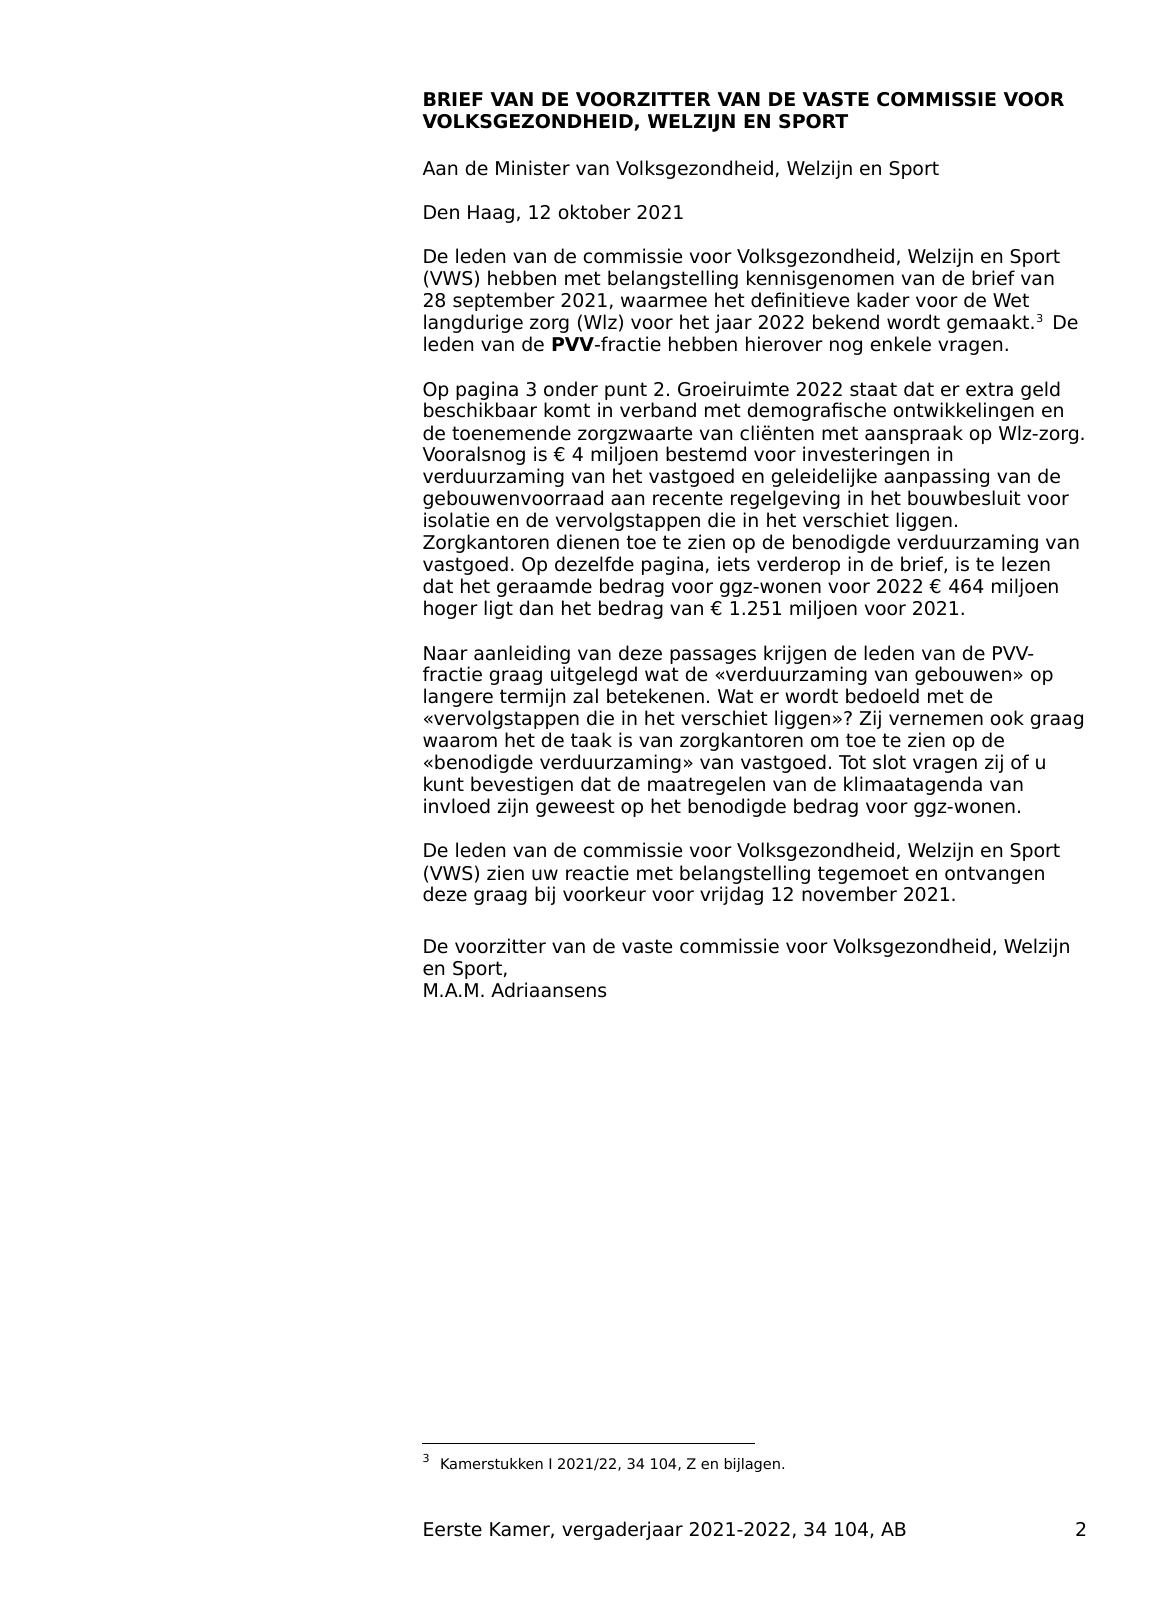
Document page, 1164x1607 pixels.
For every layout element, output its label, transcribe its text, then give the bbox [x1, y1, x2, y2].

subtitle BRIEF VAN DE VOORZITTER VAN DE VASTE COMMISSIE VOOR VOLKSGEZONDHEID, WELZIJN EN SPORT [422, 89, 1087, 133]
text De voorzitter van de vaste commissie voor Volksgezondheid, Welzijn en Sport, M.A.M. Adriaansens [422, 936, 1087, 1002]
text De leden van de commissie voor Volksgezondheid, Welzijn en Sport (VWS) hebben met belangstelling kennisgenomen van de brief van 28 september 2021, waarmee het definitieve kader voor de Wet langdurige zorg (Wlz) voor het jaar 2022 bekend wordt gemaakt. De leden van de PVV-fractie hebben hierover nog enkele vragen. [422, 246, 1087, 356]
text Naar aanleiding van deze passages krijgen de leden van de PVV-fractie graag uitgelegd wat de «verduurzaming van gebouwen» op langere termijn zal betekenen. Wat er wordt bedoeld met de «vervolgstappen die in het verschiet liggen»? Zij vernemen ook graag waarom het de taak is van zorgkantoren om toe te zien op de «benodigde verduurzaming» van vastgoed. Tot slot vragen zij of u kunt bevestigen dat de maatregelen van de klimaatagenda van invloed zijn geweest op het benodigde bedrag voor ggz-wonen. [422, 642, 1087, 818]
text Kamerstukken I 2021/22, 34 104, Z en bijlagen. [422, 1452, 1087, 1474]
text Op pagina 3 onder punt 2. Groeiruimte 2022 staat dat er extra geld beschikbaar komt in verband met demografische ontwikkelingen en de toenemende zorgzwaarte van cliënten met aanspraak op Wlz-zorg. Vooralsnog is € 4 miljoen bestemd voor investeringen in verduurzaming van het vastgoed en geleidelijke aanpassing van de gebouwenvoorraad aan recente regelgeving in het bouwbesluit voor isolatie en de vervolgstappen die in het verschiet liggen. Zorgkantoren dienen toe te zien op de benodigde verduurzaming van vastgoed. Op dezelfde pagina, iets verderop in de brief, is te lezen dat het geraamde bedrag voor ggz-wonen voor 2022 € 464 miljoen hoger ligt dan het bedrag van € 1.251 miljoen voor 2021. [422, 378, 1087, 620]
text Den Haag, 12 oktober 2021 [422, 202, 1087, 224]
text Aan de Minister van Volksgezondheid, Welzijn en Sport [422, 158, 1087, 180]
text De leden van de commissie voor Volksgezondheid, Welzijn en Sport (VWS) zien uw reactie met belangstelling tegemoet en ontvangen deze graag bij voorkeur voor vrijdag 12 november 2021. [422, 840, 1087, 906]
